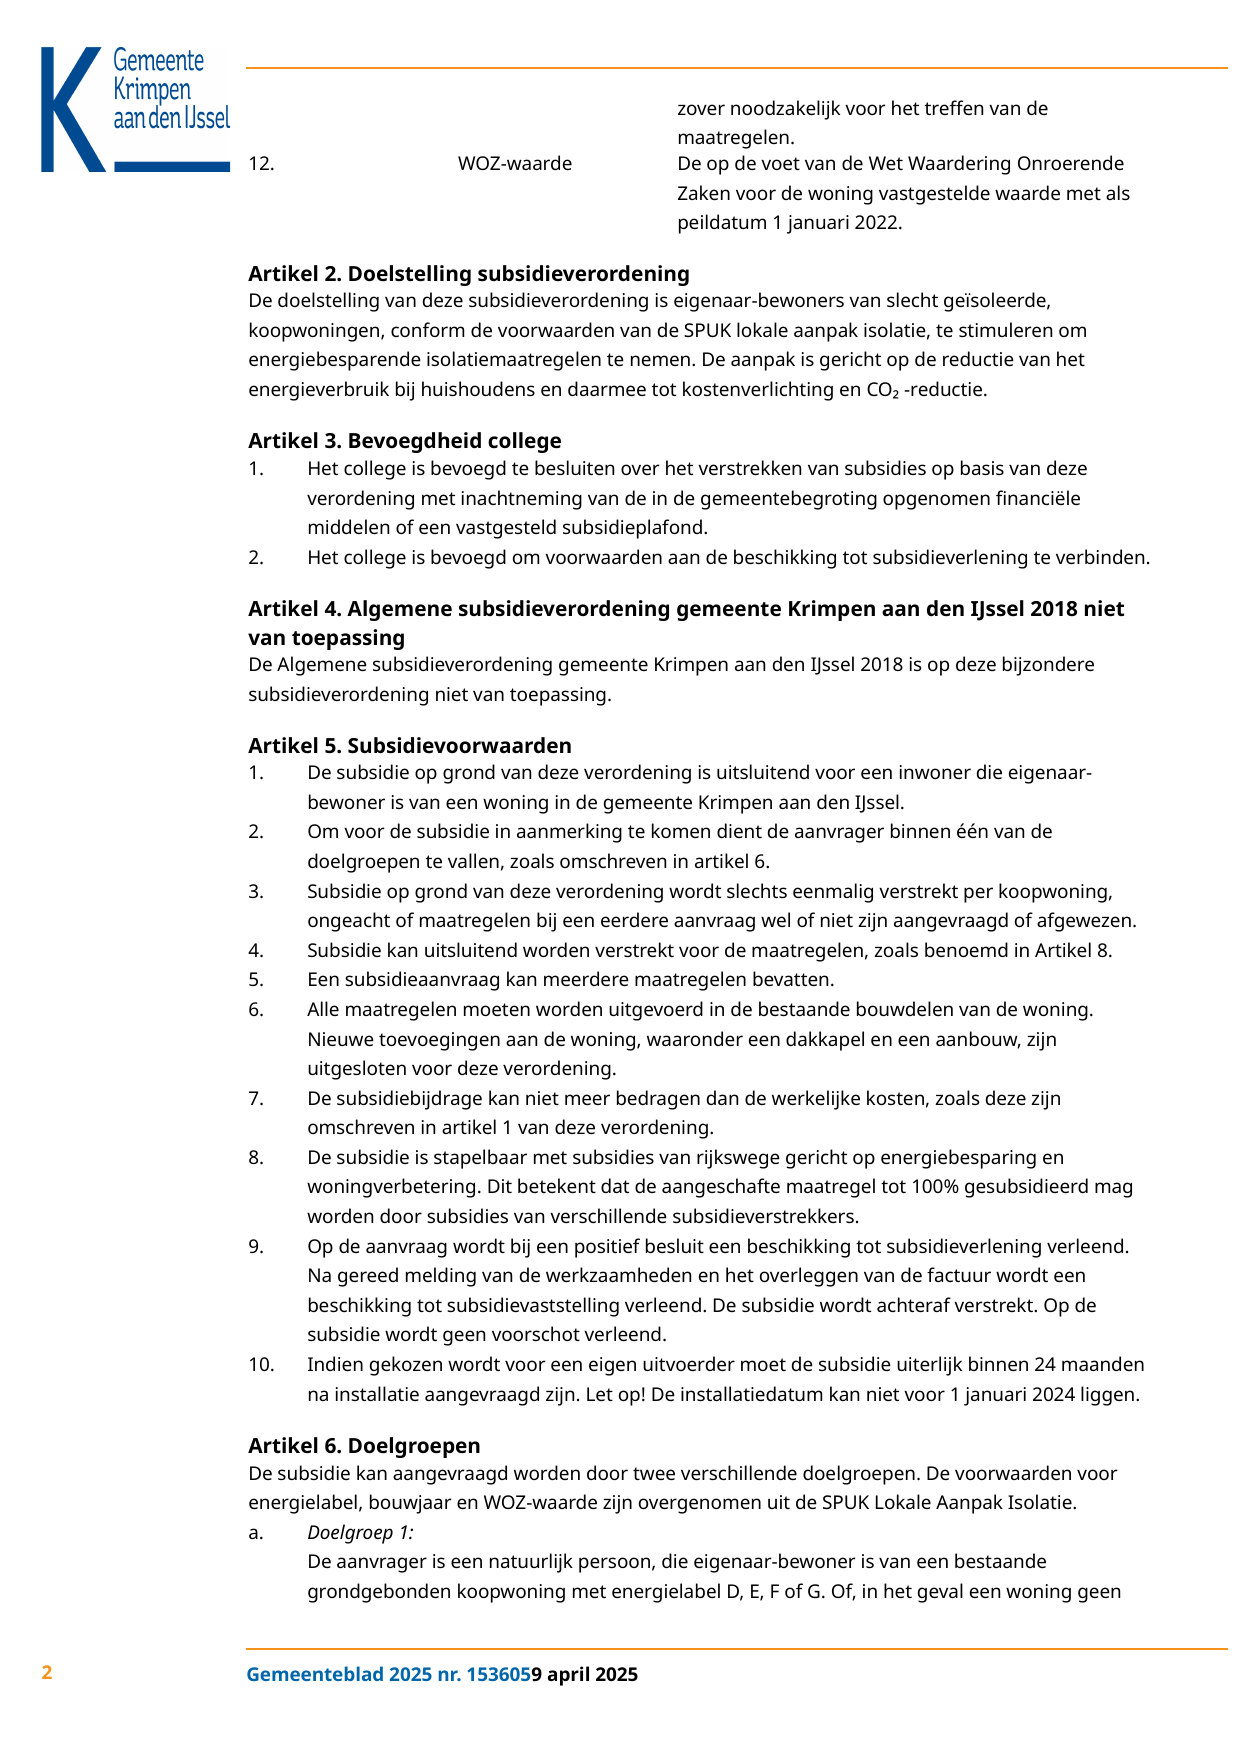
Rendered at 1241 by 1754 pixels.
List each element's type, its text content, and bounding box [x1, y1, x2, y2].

list Doelgroep 1: [248, 1519, 1152, 1544]
list De subsidiebijdrage kan niet meer bedragen dan de werkelijke kosten, zoals deze zijn omschreven in artikel 1 van deze verordening. [248, 1085, 1152, 1140]
text Artikel 2. Doelstelling subsidieverordening [248, 259, 1152, 287]
table_cell 12. [248, 150, 458, 235]
table_cell zover noodzakelijk voor het treffen van de maatregelen. [677, 95, 1152, 150]
list Indien gekozen wordt voor een eigen uitvoerder moet de subsidie uiterlijk binnen 24 maanden na installatie aangevraagd zijn. Let op! De installatiedatum kan niet voor 1 januari 2024 liggen. [248, 1351, 1152, 1407]
text Artikel 5. Subsidievoorwaarden [248, 731, 1152, 759]
table_cell De op de voet van de Wet Waardering Onroerende Zaken voor de woning vastgestelde waarde met als peildatum 1 januari 2022. [677, 150, 1152, 235]
text De subsidie kan aangevraagd worden door twee verschillende doelgroepen. De voorwaarden voor energielabel, bouwjaar en WOZ-waarde zijn overgenomen uit de SPUK Lokale Aanpak Isolatie. [248, 1460, 1152, 1515]
text Artikel 3. Bevoegdheid college [248, 427, 1152, 455]
list De subsidie op grond van deze verordening is uitsluitend voor een inwoner die eigenaar-bewoner is van een woning in de gemeente Krimpen aan den IJssel. [248, 759, 1152, 815]
list Het college is bevoegd om voorwaarden aan de beschikking tot subsidieverlening te verbinden. [248, 544, 1152, 569]
list De aanvrager is een natuurlijk persoon, die eigenaar-bewoner is van een bestaande grondgebonden koopwoning met energielabel D, E, F of G. Of, in het geval een woning geen [248, 1548, 1152, 1604]
text Artikel 4. Algemene subsidieverordening gemeente Krimpen aan den IJssel 2018 niet van toepassing [248, 594, 1152, 651]
list De subsidie is stapelbaar met subsidies van rijkswege gericht op energiebesparing en woningverbetering. Dit betekent dat de aangeschafte maatregel tot 100% gesubsidieerd mag worden door subsidies van verschillende subsidieverstrekkers. [248, 1144, 1152, 1229]
list Om voor de subsidie in aanmerking te komen dient de aanvrager binnen één van de doelgroepen te vallen, zoals omschreven in artikel 6. [248, 819, 1152, 874]
table_cell [248, 95, 458, 150]
list Subsidie kan uitsluitend worden verstrekt voor de maatregelen, zoals benoemd in Artikel 8. [248, 937, 1152, 963]
text De Algemene subsidieverordening gemeente Krimpen aan den IJssel 2018 is op deze bijzondere subsidieverordening niet van toepassing. [248, 651, 1152, 706]
list Het college is bevoegd te besluiten over het verstrekken van subsidies op basis van deze verordening met inachtneming van de in de gemeentebegroting opgenomen financiële middelen of een vastgesteld subsidieplafond. [248, 455, 1152, 540]
table_cell WOZ-waarde [458, 150, 677, 235]
list Een subsidieaanvraag kan meerdere maatregelen bevatten. [248, 967, 1152, 992]
picture [41, 47, 231, 172]
table_cell [458, 95, 677, 150]
text De doelstelling van deze subsidieverordening is eigenaar-bewoners van slecht geïsoleerde, koopwoningen, conform de voorwaarden van de SPUK lokale aanpak isolatie, te stimuleren om energiebesparende isolatiemaatregelen te nemen. De aanpak is gericht op de reductie van het energieverbruik bij huishoudens en daarmee tot kostenverlichting en CO₂ -reductie. [248, 287, 1152, 402]
text Artikel 6. Doelgroepen [248, 1431, 1152, 1460]
list Alle maatregelen moeten worden uitgevoerd in de bestaande bouwdelen van de woning. Nieuwe toevoegingen aan de woning, waaronder een dakkapel en een aanbouw, zijn uitgesloten voor deze verordening. [248, 996, 1152, 1081]
list Subsidie op grond van deze verordening wordt slechts eenmalig verstrekt per koopwoning, ongeacht of maatregelen bij een eerdere aanvraag wel of niet zijn aangevraagd of afgewezen. [248, 878, 1152, 933]
list Op de aanvraag wordt bij een positief besluit een beschikking tot subsidieverlening verleend. Na gereed melding van de werkzaamheden en het overleggen van de factuur wordt een beschikking tot subsidievaststelling verleend. De subsidie wordt achteraf verstrekt. Op de subsidie wordt geen voorschot verleend. [248, 1233, 1152, 1347]
